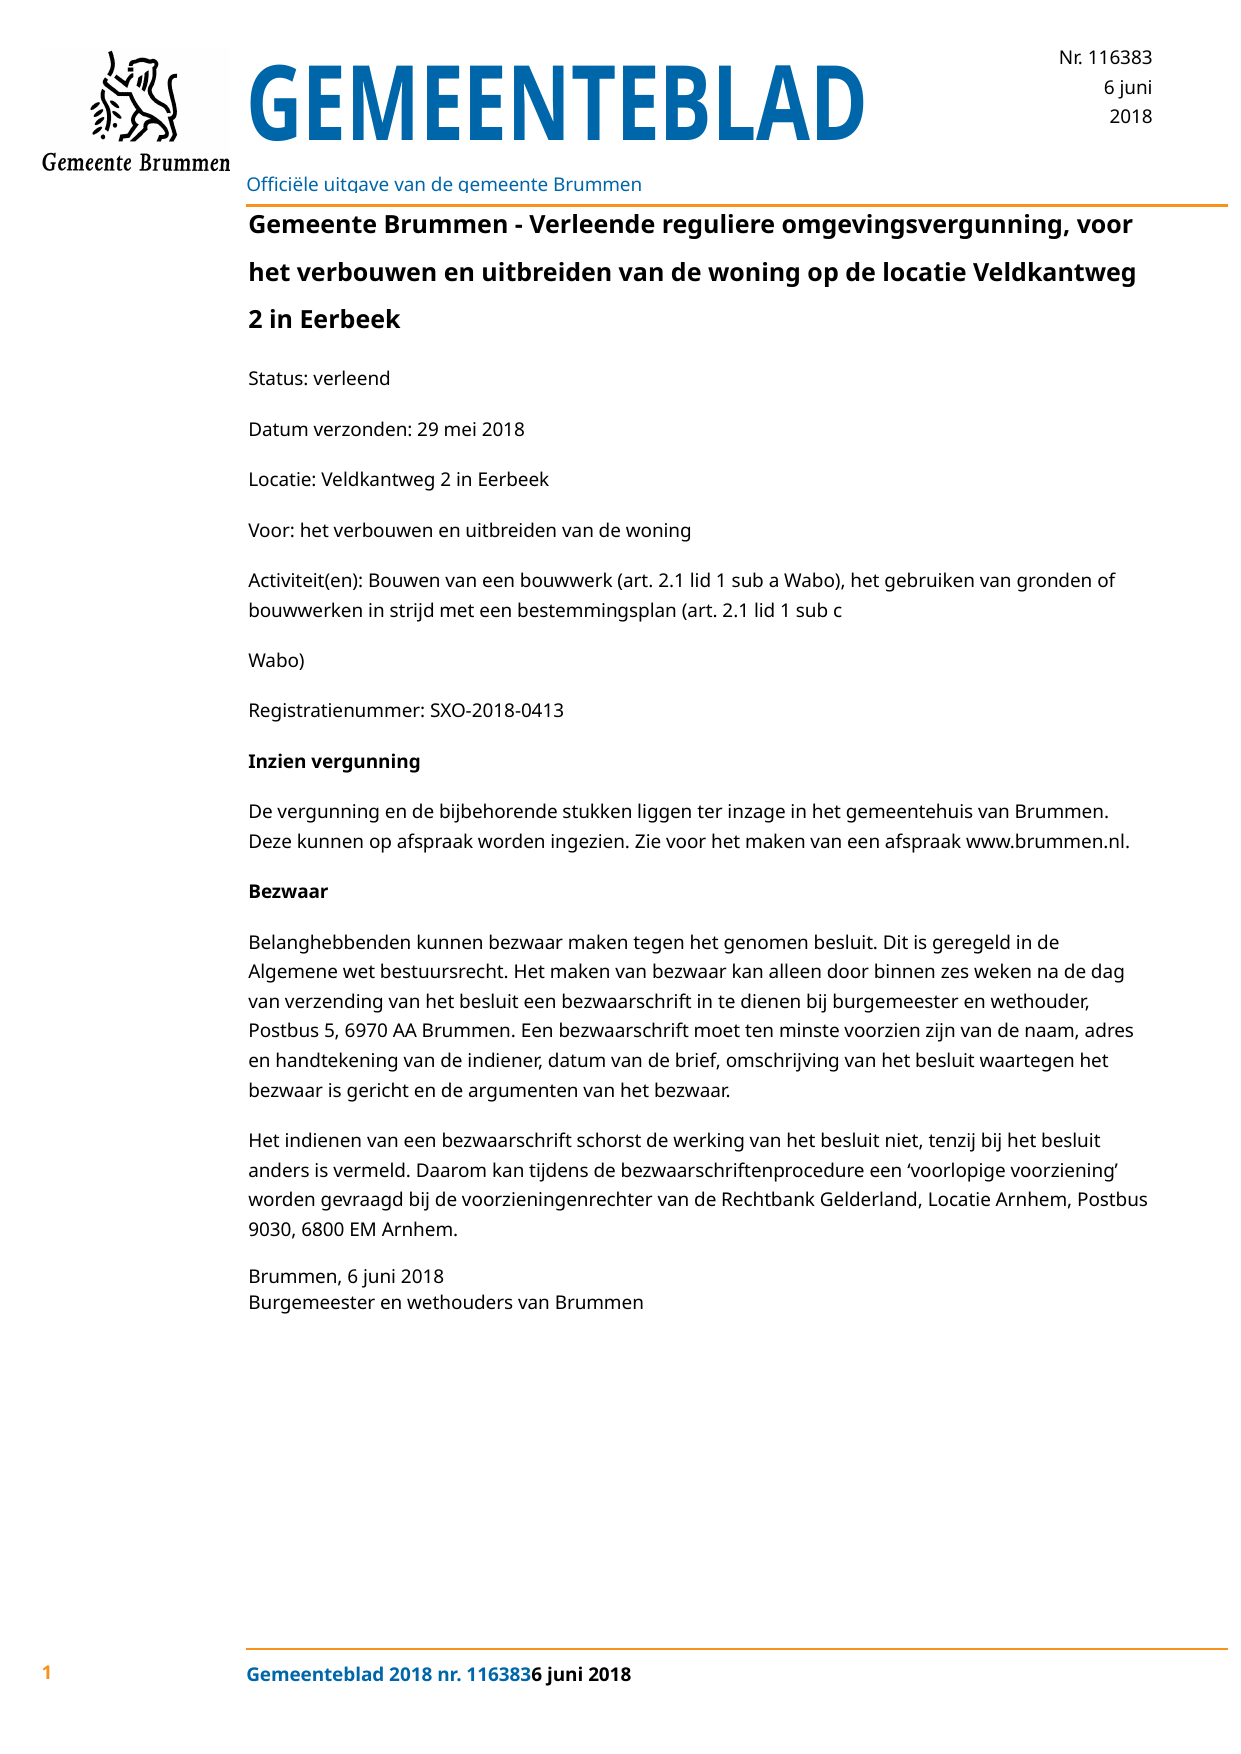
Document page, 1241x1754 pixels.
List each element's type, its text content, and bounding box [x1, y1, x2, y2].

text Voor: het verbouwen en uitbreiden van de woning [248, 517, 1152, 542]
text Activiteit(en): Bouwen van een bouwwerk (art. 2.1 lid 1 sub a Wabo), het gebruiken van gronden of bouwwerken in strijd met een bestemmingsplan (art. 2.1 lid 1 sub c [248, 567, 1152, 622]
text Inzien vergunning [248, 748, 1152, 774]
text Locatie: Veldkantweg 2 in Eerbeek [248, 466, 1152, 492]
text Belanghebbenden kunnen bezwaar maken tegen het genomen besluit. Dit is geregeld in de Algemene wet bestuursrecht. Het maken van bezwaar kan alleen door binnen zes weken na de dag van verzending van het besluit een bezwaarschrift in te dienen bij burgemeester en wethouder, Postbus 5, 6970 AA Brummen. Een bezwaarschrift moet ten minste voorzien zijn van de naam, adres en handtekening van de indiener, datum van de brief, omschrijving van het besluit waartegen het bezwaar is gericht en de argumenten van het bezwaar. [248, 929, 1152, 1102]
picture [41, 47, 231, 172]
text Bezwaar [248, 878, 1152, 904]
text Wabo) [248, 647, 1152, 673]
text Het indienen van een bezwaarschrift schorst de werking van het besluit niet, tenzij bij het besluit anders is vermeld. Daarom kan tijdens de bezwaarschriftenprocedure een ‘voorlopige voorziening’ worden gevraagd bij de voorzieningenrechter van de Rechtbank Gelderland, Locatie Arnhem, Postbus 9030, 6800 EM Arnhem. [248, 1127, 1152, 1242]
text Registratienummer: SXO-2018-0413 [248, 698, 1152, 723]
text Burgemeester en wethouders van Brummen [248, 1289, 1152, 1315]
text Datum verzonden: 29 mei 2018 [248, 416, 1152, 442]
text Brummen, 6 juni 2018 [248, 1264, 1152, 1289]
text Gemeente Brummen - Verleende reguliere omgevingsvergunning, voor het verbouwen en uitbreiden van de woning op de locatie Veldkantweg 2 in Eerbeek [248, 207, 1152, 336]
text De vergunning en de bijbehorende stukken liggen ter inzage in het gemeentehuis van Brummen. Deze kunnen op afspraak worden ingezien. Zie voor het maken van een afspraak www.brummen.nl. [248, 798, 1152, 854]
text Status: verleend [248, 366, 1152, 391]
